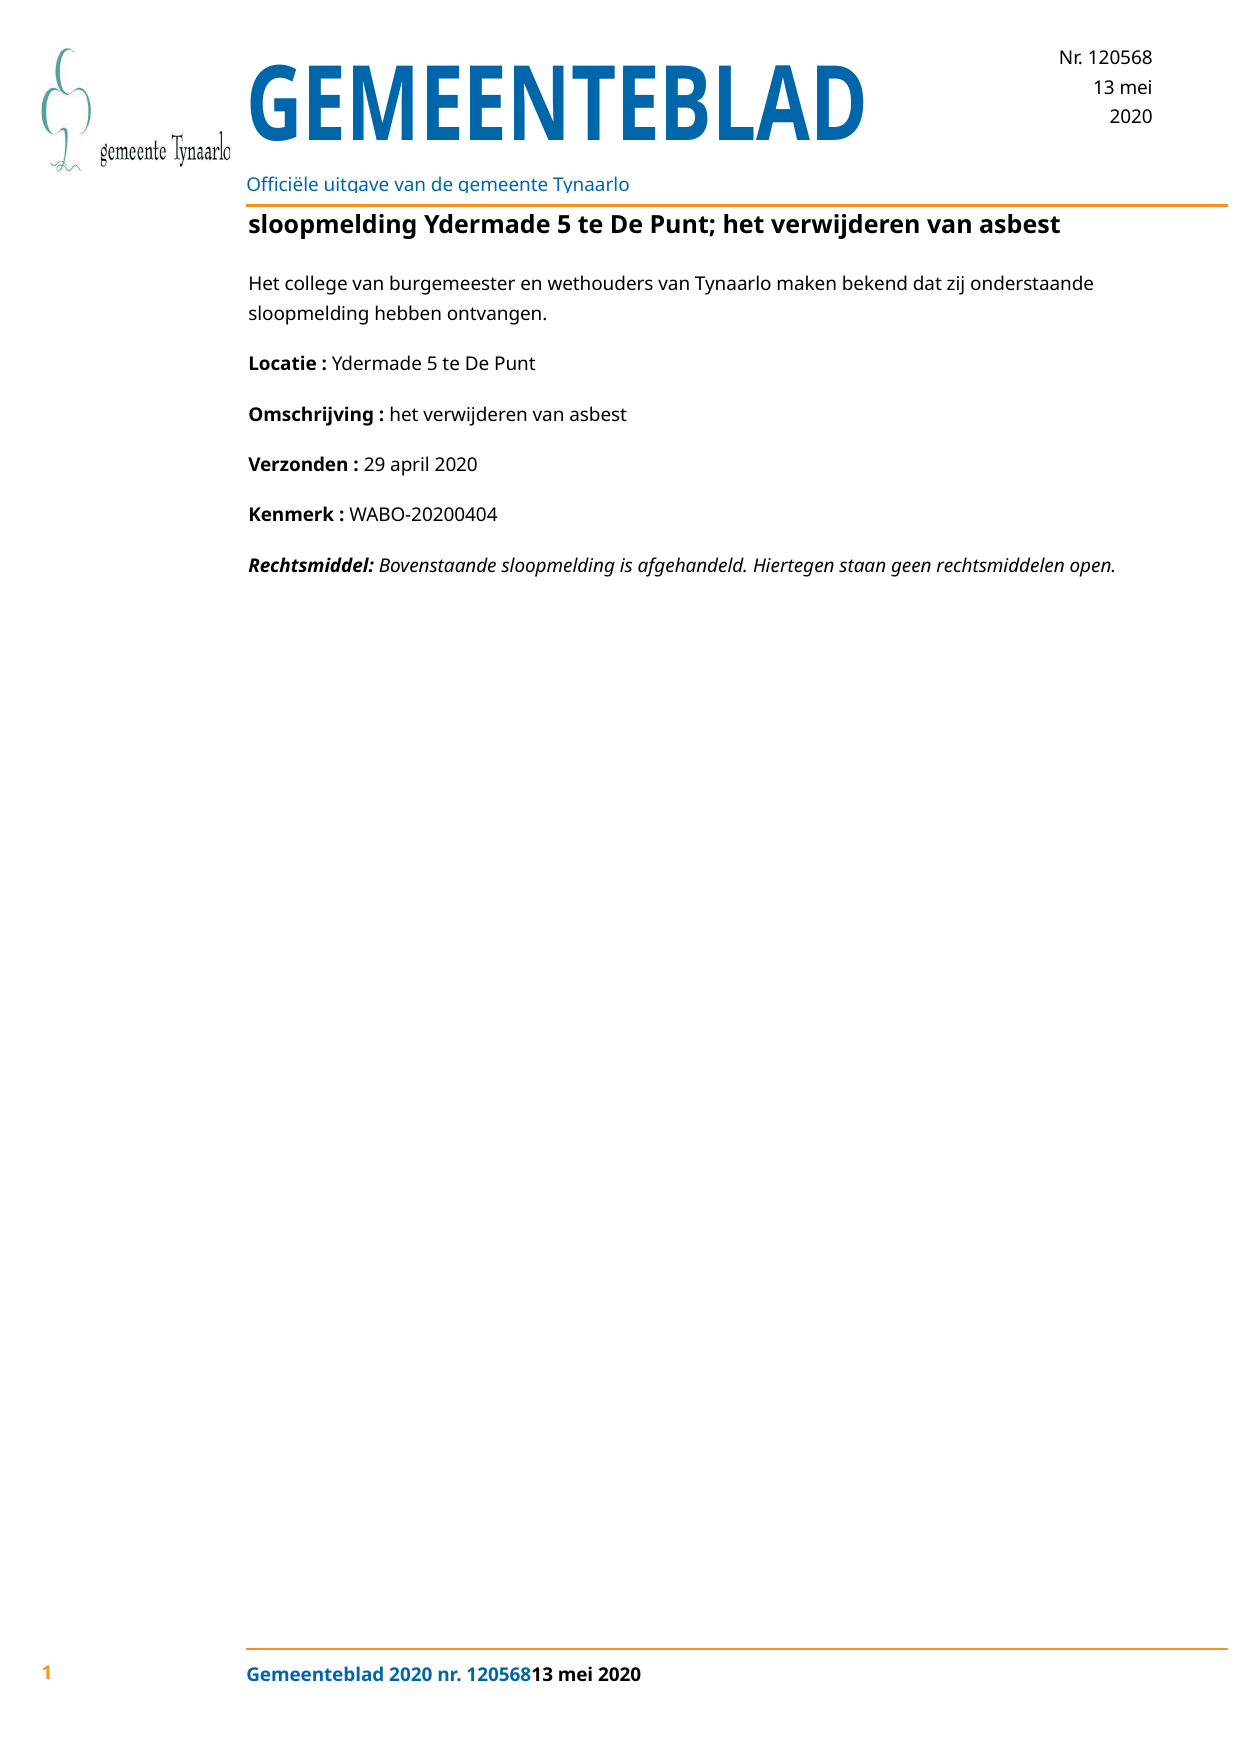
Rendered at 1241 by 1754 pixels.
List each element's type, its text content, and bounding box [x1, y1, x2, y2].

text Rechtsmiddel: Bovenstaande sloopmelding is afgehandeld. Hiertegen staan geen rechtsmiddelen open. [248, 552, 1152, 578]
text sloopmelding Ydermade 5 te De Punt; het verwijderen van asbest [248, 207, 1152, 241]
picture [41, 47, 231, 172]
text Verzonden : 29 april 2020 [248, 451, 1152, 477]
text Kenmerk : WABO-20200404 [248, 502, 1152, 527]
text Het college van burgemeester en wethouders van Tynaarlo maken bekend dat zij onderstaande sloopmelding hebben ontvangen. [248, 270, 1152, 326]
text Locatie : Ydermade 5 te De Punt [248, 350, 1152, 376]
text Omschrijving : het verwijderen van asbest [248, 401, 1152, 426]
